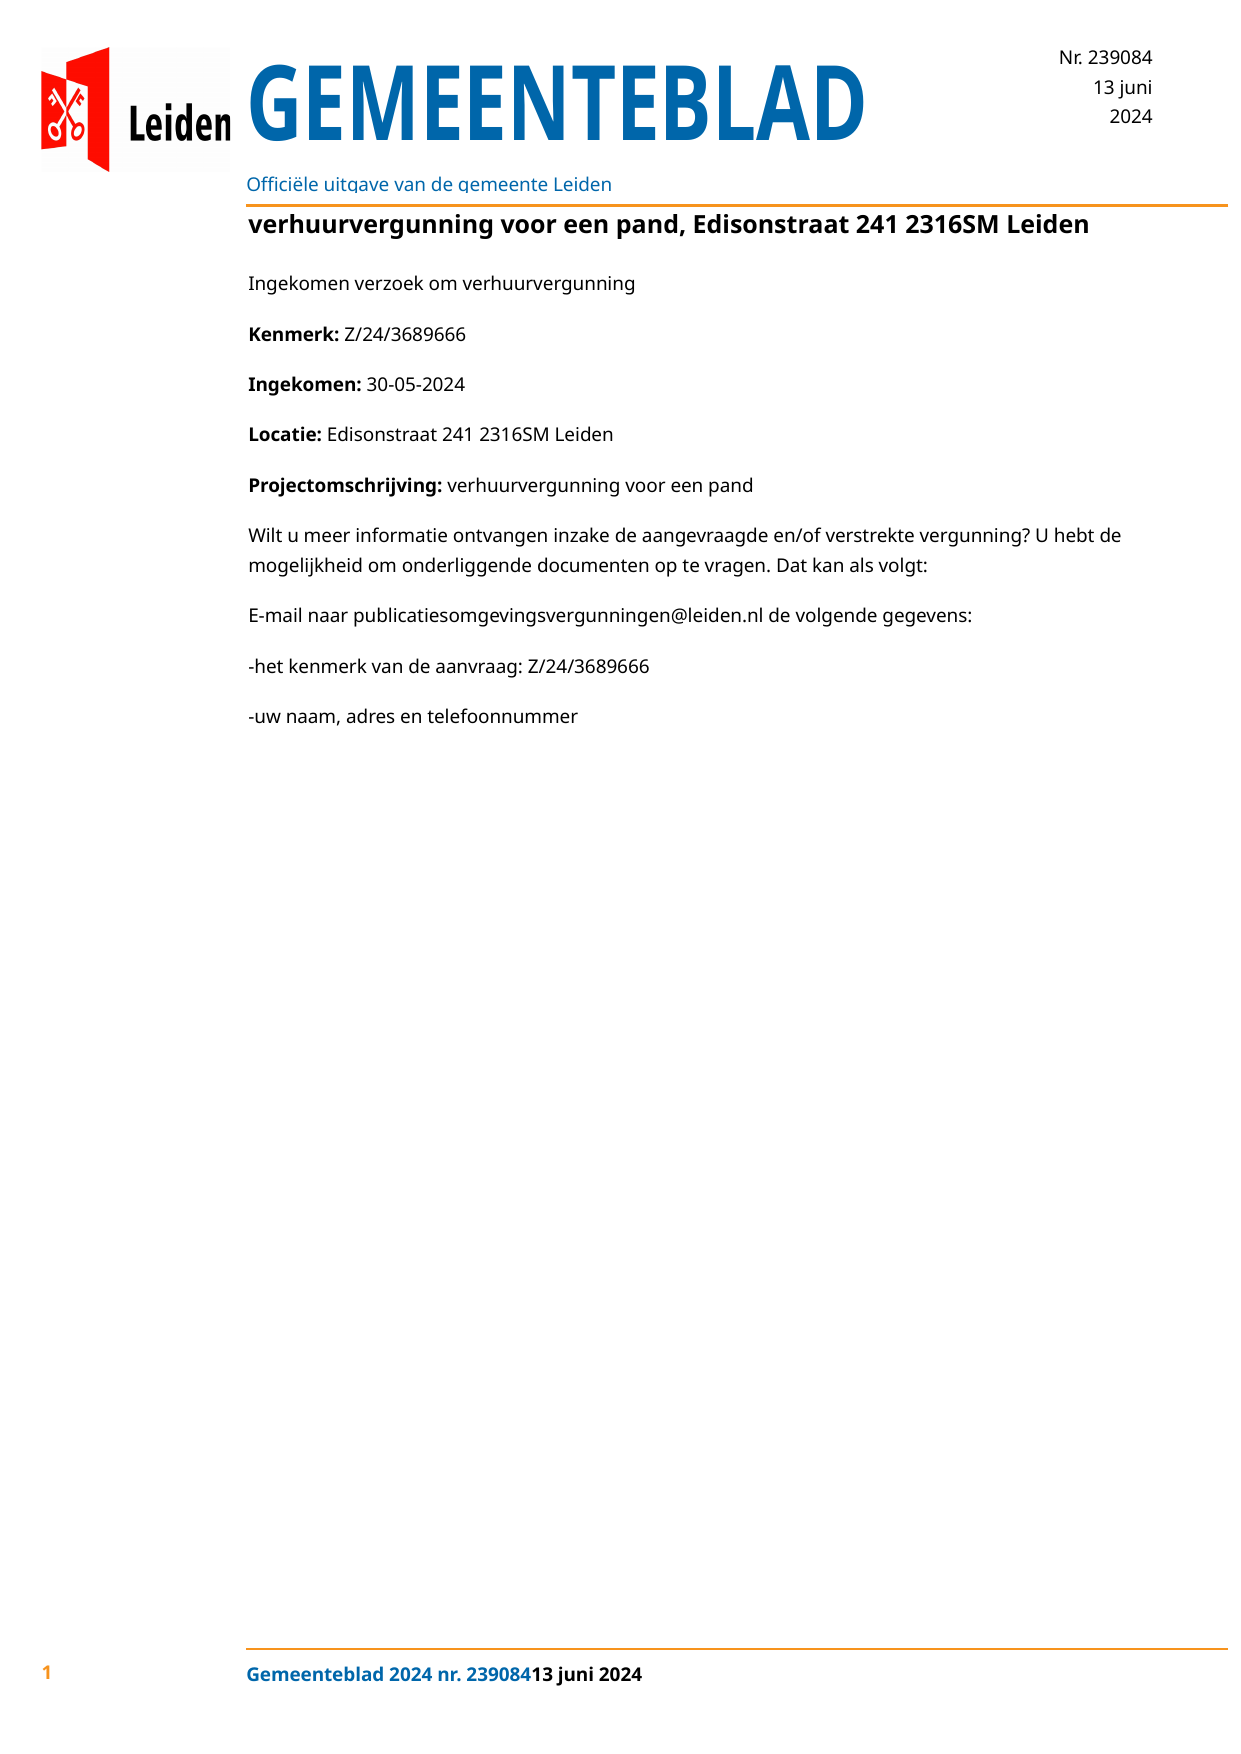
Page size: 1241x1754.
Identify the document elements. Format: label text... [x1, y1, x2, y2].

text -het kenmerk van de aanvraag: Z/24/3689666 [248, 653, 1152, 678]
text -uw naam, adres en telefoonnummer [248, 703, 1152, 729]
text Locatie: Edisonstraat 241 2316SM Leiden [248, 422, 1152, 447]
text verhuurvergunning voor een pand, Edisonstraat 241 2316SM Leiden [248, 207, 1152, 241]
text Projectomschrijving: verhuurvergunning voor een pand [248, 472, 1152, 498]
text Ingekomen: 30-05-2024 [248, 371, 1152, 397]
picture [41, 47, 231, 172]
text Wilt u meer informatie ontvangen inzake de aangevraagde en/of verstrekte vergunning? U hebt de mogelijkheid om onderliggende documenten op te vragen. Dat kan als volgt: [248, 522, 1152, 578]
text E-mail naar publicatiesomgevingsvergunningen@leiden.nl de volgende gegevens: [248, 602, 1152, 628]
text Ingekomen verzoek om verhuurvergunning [248, 270, 1152, 296]
text Kenmerk: Z/24/3689666 [248, 321, 1152, 346]
